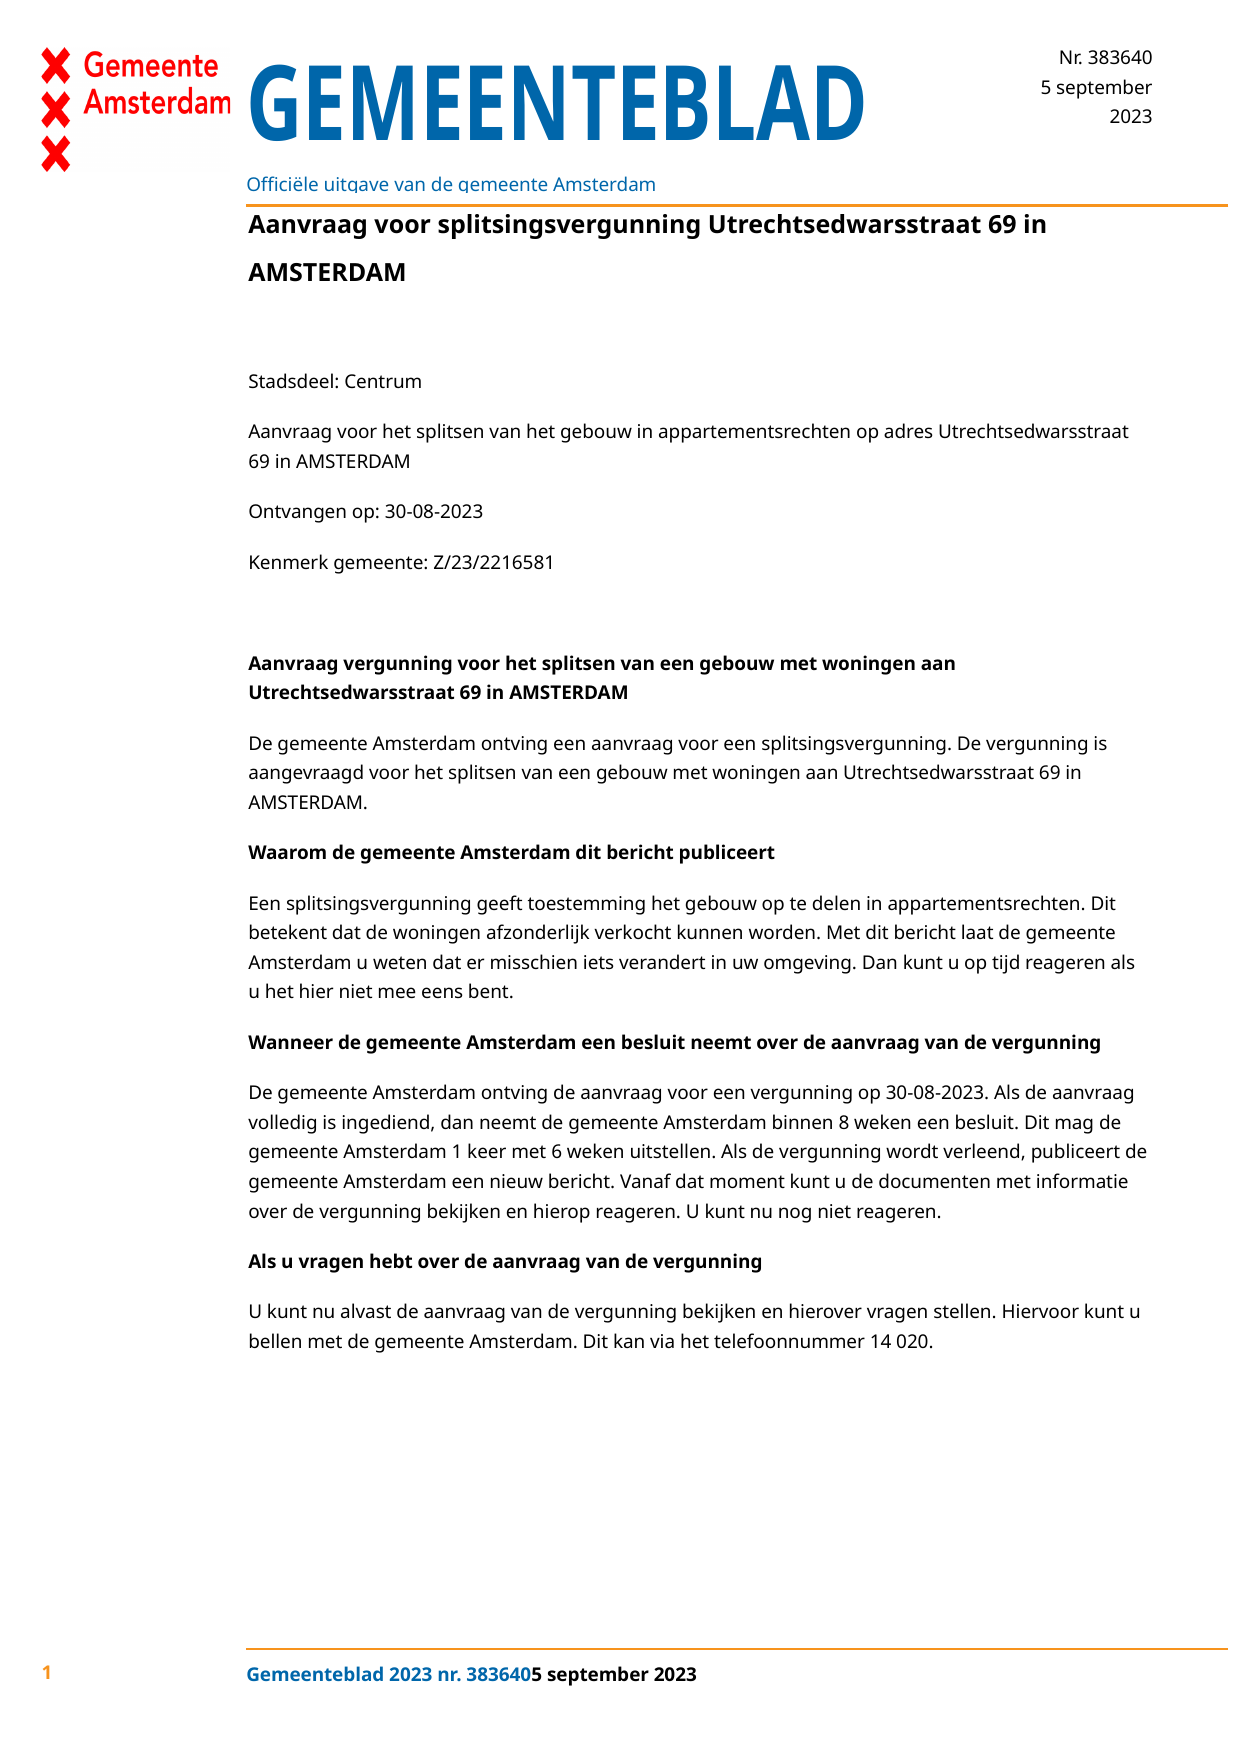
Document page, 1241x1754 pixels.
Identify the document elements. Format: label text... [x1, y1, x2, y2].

text Een splitsingsvergunning geeft toestemming het gebouw op te delen in appartementsrechten. Dit betekent dat de woningen afzonderlijk verkocht kunnen worden. Met dit bericht laat de gemeente Amsterdam u weten dat er misschien iets verandert in uw omgeving. Dan kunt u op tijd reageren als u het hier niet mee eens bent. [248, 890, 1152, 1004]
text U kunt nu alvast de aanvraag van de vergunning bekijken en hierover vragen stellen. Hiervoor kunt u bellen met de gemeente Amsterdam. Dit kan via het telefoonnummer 14 020. [248, 1299, 1152, 1354]
text De gemeente Amsterdam ontving een aanvraag voor een splitsingsvergunning. De vergunning is aangevraagd voor het splitsen van een gebouw met woningen aan Utrechtsedwarsstraat 69 in AMSTERDAM. [248, 730, 1152, 815]
text De gemeente Amsterdam ontving de aanvraag voor een vergunning op 30-08-2023. Als de aanvraag volledig is ingediend, dan neemt de gemeente Amsterdam binnen 8 weken een besluit. Dit mag de gemeente Amsterdam 1 keer met 6 weken uitstellen. Als de vergunning wordt verleend, publiceert de gemeente Amsterdam een nieuw bericht. Vanaf dat moment kunt u de documenten met informatie over de vergunning bekijken en hierop reageren. U kunt nu nog niet reageren. [248, 1079, 1152, 1224]
text Aanvraag voor splitsingsvergunning Utrechtsedwarsstraat 69 in AMSTERDAM [248, 207, 1152, 288]
picture [41, 47, 231, 172]
text Aanvraag voor het splitsen van het gebouw in appartementsrechten op adres Utrechtsedwarsstraat 69 in AMSTERDAM [248, 419, 1152, 474]
text Stadsdeel: Centrum [248, 368, 1152, 394]
text Aanvraag vergunning voor het splitsen van een gebouw met woningen aan Utrechtsedwarsstraat 69 in AMSTERDAM [248, 650, 1152, 705]
text Kenmerk gemeente: Z/23/2216581 [248, 549, 1152, 575]
text Als u vragen hebt over de aanvraag van de vergunning [248, 1248, 1152, 1274]
text Wanneer de gemeente Amsterdam een besluit neemt over de aanvraag van de vergunning [248, 1029, 1152, 1055]
text Ontvangen op: 30-08-2023 [248, 499, 1152, 524]
text Waarom de gemeente Amsterdam dit bericht publiceert [248, 839, 1152, 865]
